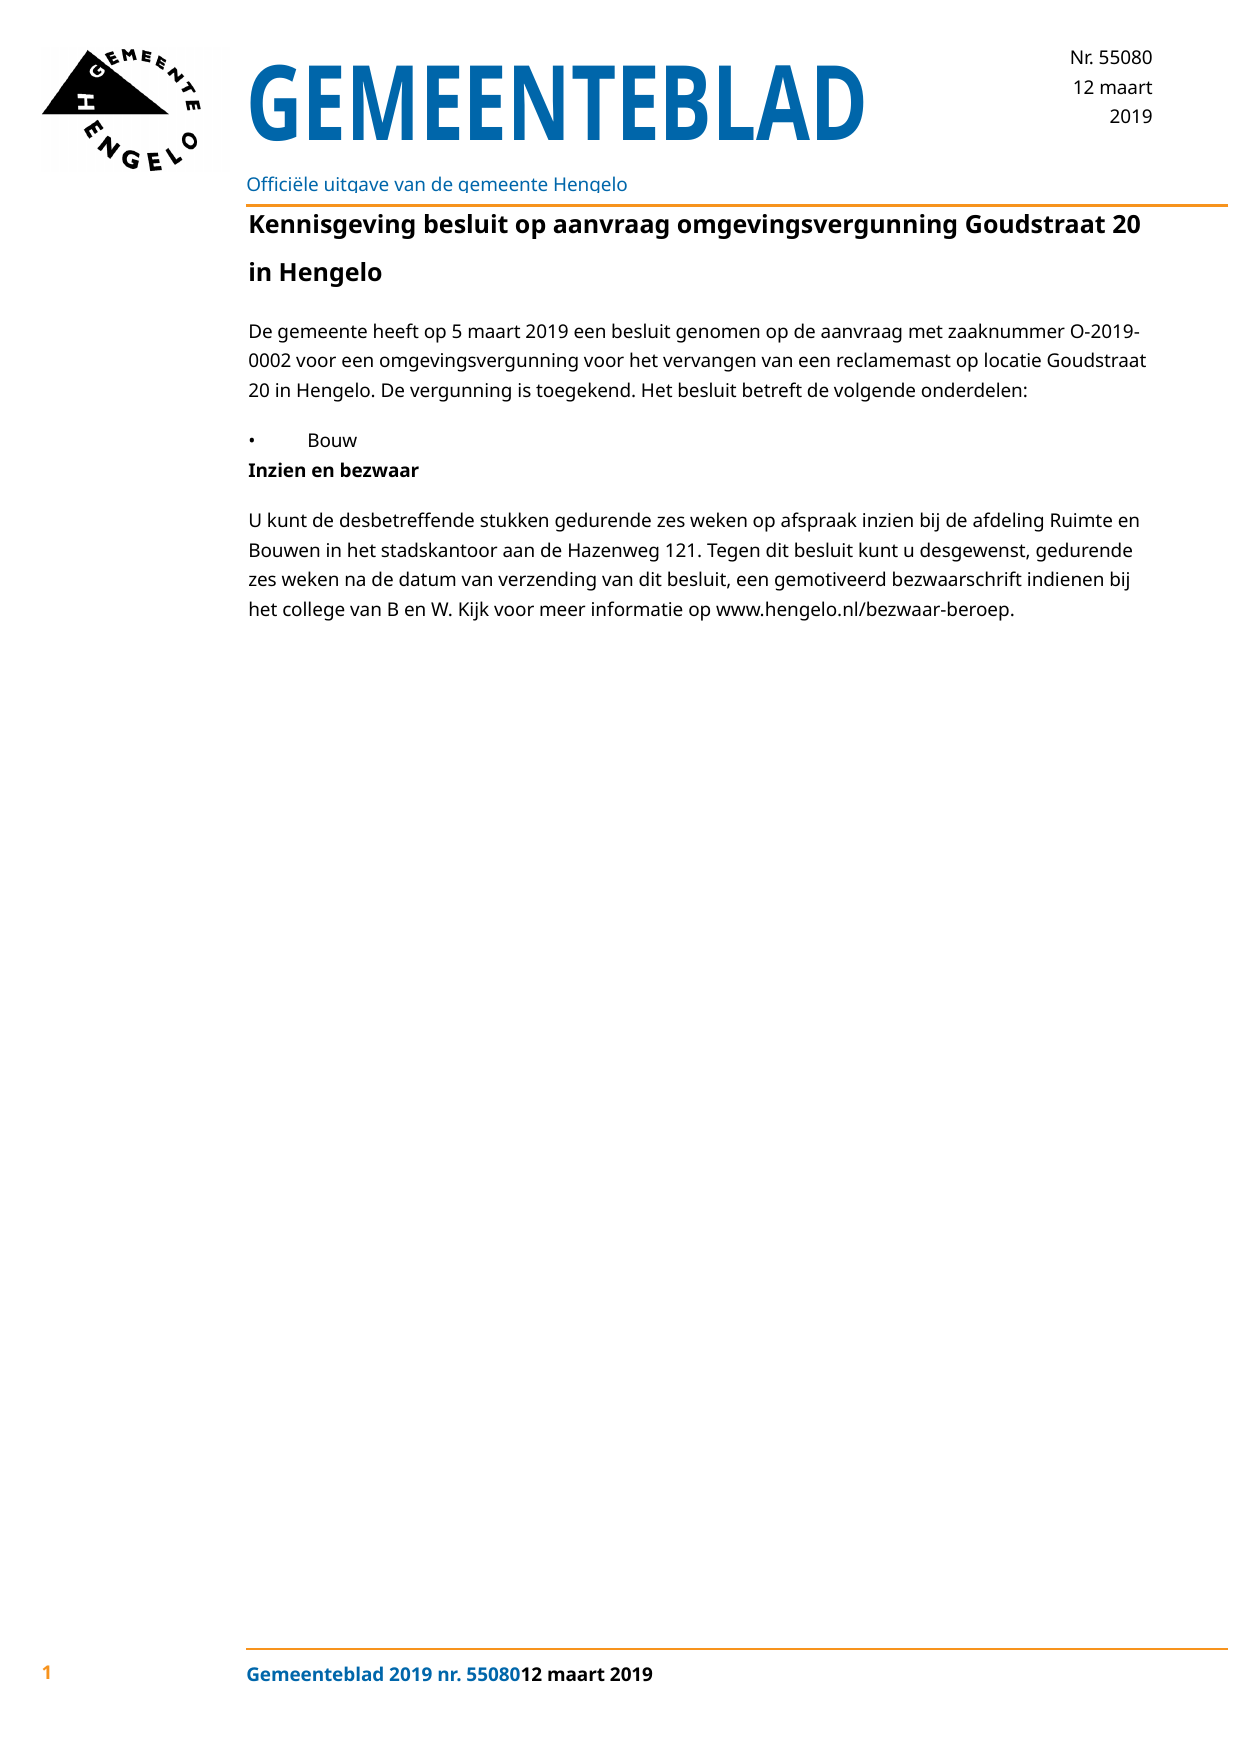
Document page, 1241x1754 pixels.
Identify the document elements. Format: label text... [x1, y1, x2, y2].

picture [41, 47, 231, 172]
text U kunt de desbetreffende stukken gedurende zes weken op afspraak inzien bij de afdeling Ruimte en Bouwen in het stadskantoor aan de Hazenweg 121. Tegen dit besluit kunt u desgewenst, gedurende zes weken na de datum van verzending van dit besluit, een gemotiveerd bezwaarschrift indienen bij het college van B en W. Kijk voor meer informatie op www.hengelo.nl/bezwaar-beroep. [248, 507, 1152, 622]
text Inzien en bezwaar [248, 457, 1152, 483]
text De gemeente heeft op 5 maart 2019 een besluit genomen op de aanvraag met zaaknummer O-2019-0002 voor een omgevingsvergunning voor het vervangen van een reclamemast op locatie Goudstraat 20 in Hengelo. De vergunning is toegekend. Het besluit betreft de volgende onderdelen: [248, 318, 1152, 403]
list Bouw [248, 427, 1152, 453]
text Kennisgeving besluit op aanvraag omgevingsvergunning Goudstraat 20 in Hengelo [248, 207, 1152, 288]
